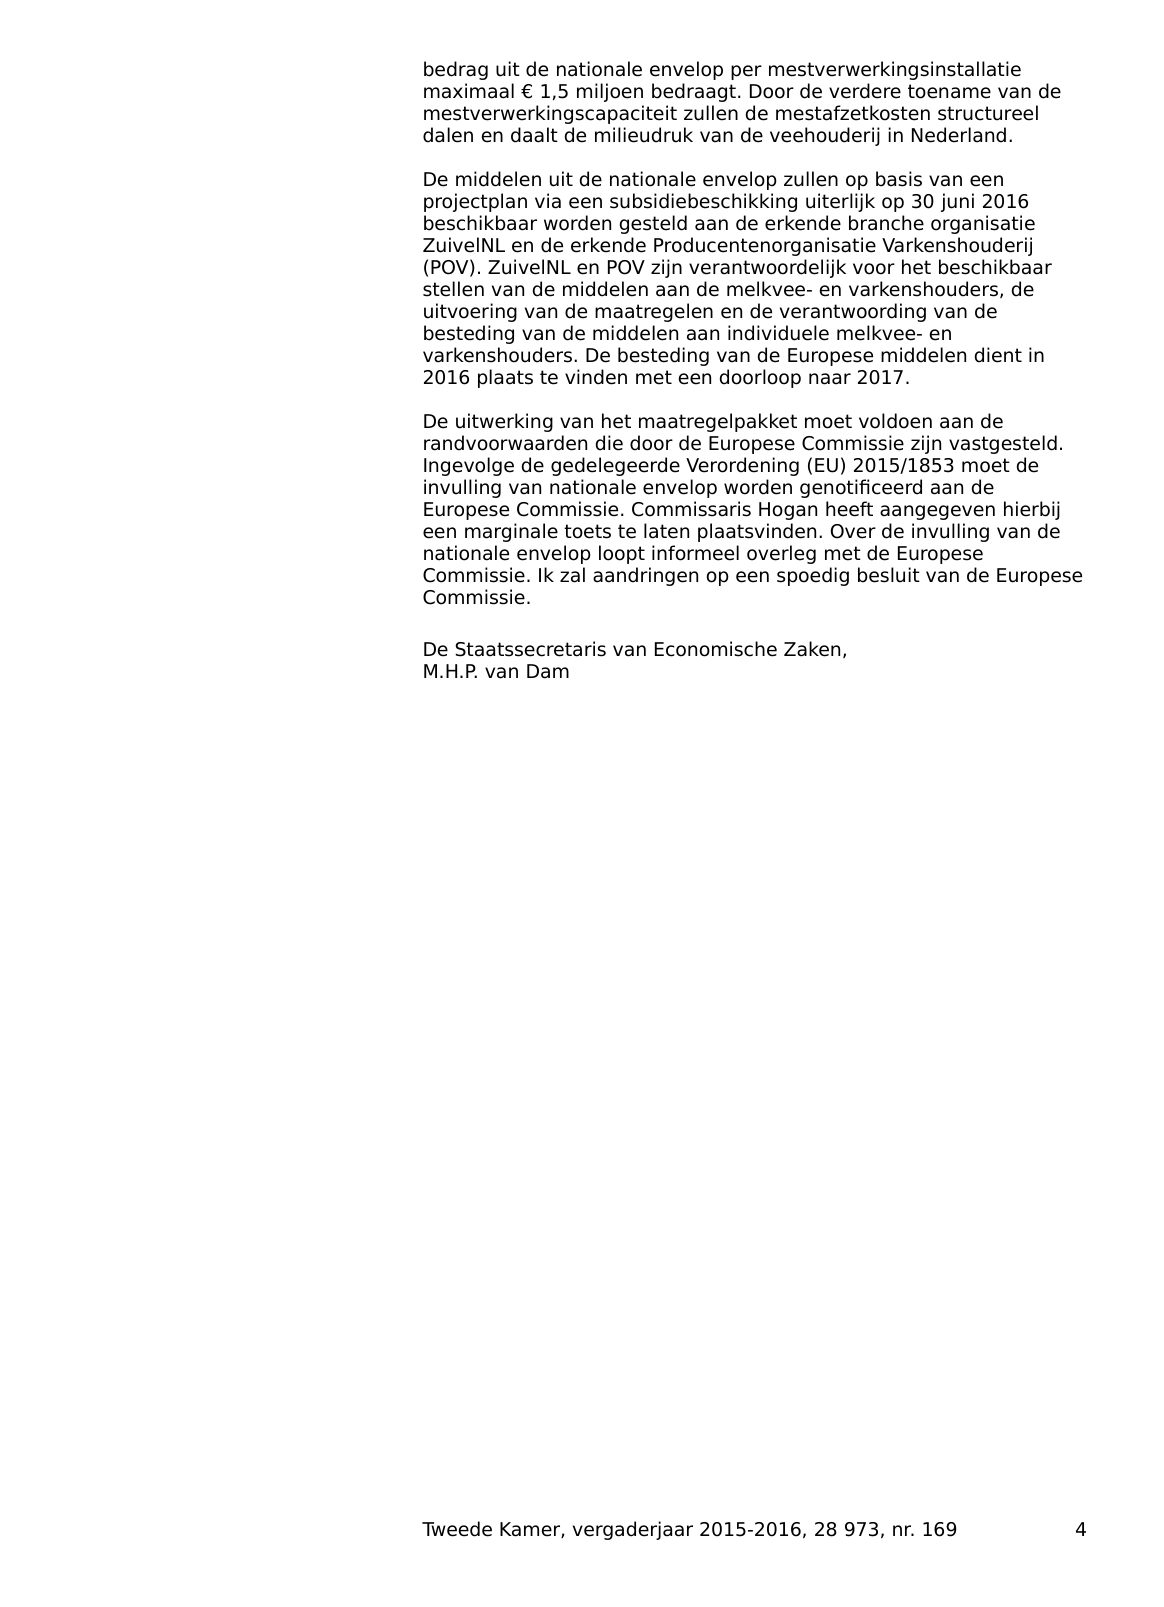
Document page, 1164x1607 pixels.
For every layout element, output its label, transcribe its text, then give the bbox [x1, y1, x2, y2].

text De Staatssecretaris van Economische Zaken, M.H.P. van Dam [422, 639, 1087, 683]
text De middelen uit de nationale envelop zullen op basis van een projectplan via een subsidiebeschikking uiterlijk op 30 juni 2016 beschikbaar worden gesteld aan de erkende branche organisatie ZuivelNL en de erkende Producentenorganisatie Varkenshouderij (POV). ZuivelNL en POV zijn verantwoordelijk voor het beschikbaar stellen van de middelen aan de melkvee- en varkenshouders, de uitvoering van de maatregelen en de verantwoording van de besteding van de middelen aan individuele melkvee- en varkenshouders. De besteding van de Europese middelen dient in 2016 plaats te vinden met een doorloop naar 2017. [422, 169, 1087, 389]
text bedrag uit de nationale envelop per mestverwerkingsinstallatie maximaal € 1,5 miljoen bedraagt. Door de verdere toename van de mestverwerkingscapaciteit zullen de mestafzetkosten structureel dalen en daalt de milieudruk van de veehouderij in Nederland. [422, 59, 1087, 147]
text De uitwerking van het maatregelpakket moet voldoen aan de randvoorwaarden die door de Europese Commissie zijn vastgesteld. Ingevolge de gedelegeerde Verordening (EU) 2015/1853 moet de invulling van nationale envelop worden genotificeerd aan de Europese Commissie. Commissaris Hogan heeft aangegeven hierbij een marginale toets te laten plaatsvinden. Over de invulling van de nationale envelop loopt informeel overleg met de Europese Commissie. Ik zal aandringen op een spoedig besluit van de Europese Commissie. [422, 411, 1087, 609]
